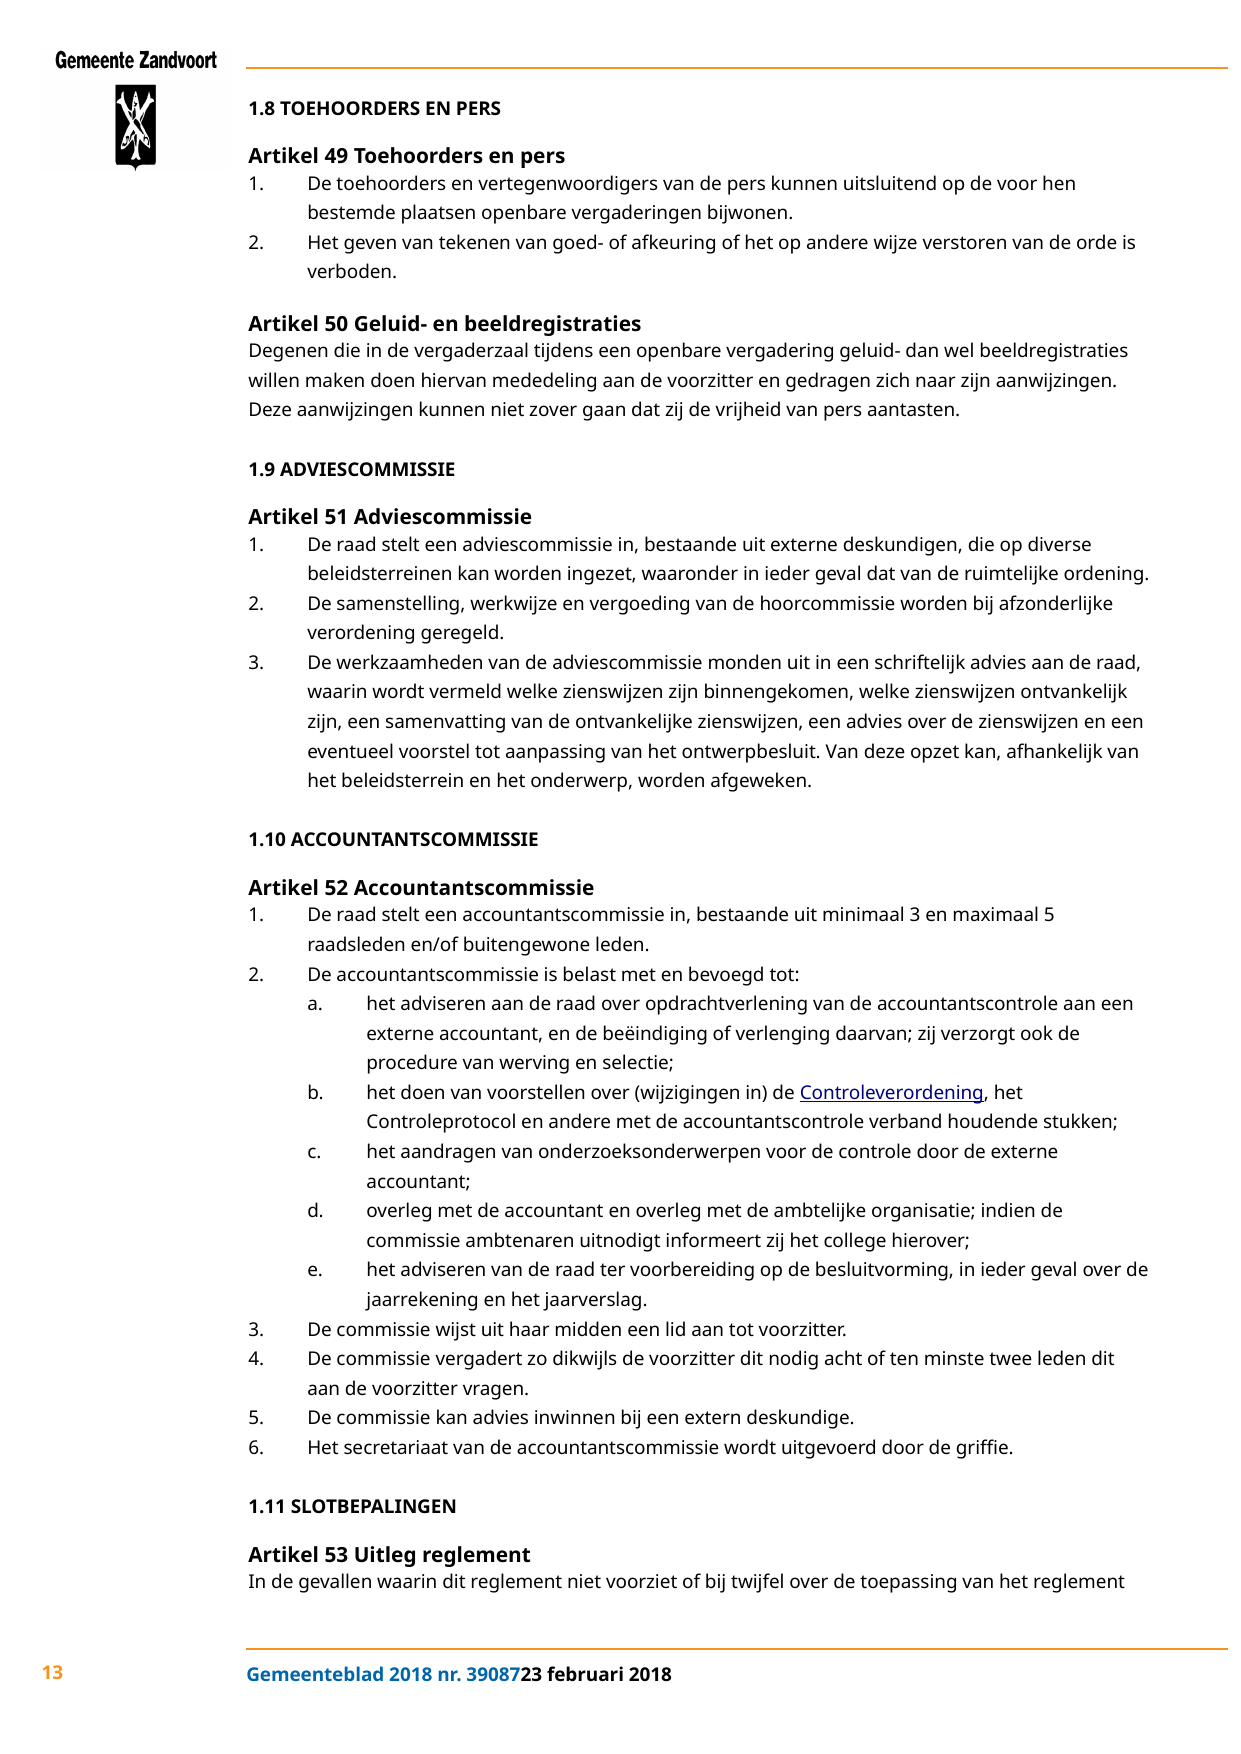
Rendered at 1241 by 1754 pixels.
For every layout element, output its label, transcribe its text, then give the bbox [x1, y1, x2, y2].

list het doen van voorstellen over (wijzigingen in) de Controleverordening, het Controleprotocol en andere met de accountantscontrole verband houdende stukken; [307, 1079, 1152, 1134]
picture [41, 47, 231, 172]
list De commissie kan advies inwinnen bij een extern deskundige. [248, 1404, 1152, 1430]
text 1.11 SLOTBEPALINGEN [248, 1493, 1152, 1519]
list Het geven van tekenen van goed- of afkeuring of het op andere wijze verstoren van de orde is verboden. [248, 229, 1152, 284]
list De raad stelt een adviescommissie in, bestaande uit externe deskundigen, die op diverse beleidsterreinen kan worden ingezet, waaronder in ieder geval dat van de ruimtelijke ordening. [248, 531, 1152, 586]
text Artikel 50 Geluid- en beeldregistraties [248, 309, 1152, 337]
list het aandragen van onderzoeksonderwerpen voor de controle door de externe accountant; [307, 1138, 1152, 1193]
text Artikel 51 Adviescommissie [248, 502, 1152, 531]
text 1.10 ACCOUNTANTSCOMMISSIE [248, 827, 1152, 852]
text In de gevallen waarin dit reglement niet voorziet of bij twijfel over de toepassing van het reglement [248, 1568, 1152, 1594]
list De samenstelling, werkwijze en vergoeding van de hoorcommissie worden bij afzonderlijke verordening geregeld. [248, 590, 1152, 645]
list De toehoorders en vertegenwoordigers van de pers kunnen uitsluitend op de voor hen bestemde plaatsen openbare vergaderingen bijwonen. [248, 170, 1152, 225]
list De werkzaamheden van de adviescommissie monden uit in een schriftelijk advies aan de raad, waarin wordt vermeld welke zienswijzen zijn binnengekomen, welke zienswijzen ontvankelijk zijn, een samenvatting van de ontvankelijke zienswijzen, een advies over de zienswijzen en een eventueel voorstel tot aanpassing van het ontwerpbesluit. Van deze opzet kan, afhankelijk van het beleidsterrein en het onderwerp, worden afgeweken. [248, 649, 1152, 793]
list het adviseren van de raad ter voorbereiding op de besluitvorming, in ieder geval over de jaarrekening en het jaarverslag. [307, 1257, 1152, 1312]
list overleg met de accountant en overleg met de ambtelijke organisatie; indien de commissie ambtenaren uitnodigt informeert zij het college hierover; [307, 1197, 1152, 1253]
text Artikel 53 Uitleg reglement [248, 1540, 1152, 1568]
list De raad stelt een accountantscommissie in, bestaande uit minimaal 3 en maximaal 5 raadsleden en/of buitengewone leden. [248, 902, 1152, 957]
list De commissie vergadert zo dikwijls de voorzitter dit nodig acht of ten minste twee leden dit aan de voorzitter vragen. [248, 1345, 1152, 1401]
text Degenen die in de vergaderzaal tijdens een openbare vergadering geluid- dan wel beeldregistraties willen maken doen hiervan mededeling aan de voorzitter en gedragen zich naar zijn aanwijzingen. Deze aanwijzingen kunnen niet zover gaan dat zij de vrijheid van pers aantasten. [248, 337, 1152, 422]
text Artikel 49 Toehoorders en pers [248, 141, 1152, 170]
list Het secretariaat van de accountantscommissie wordt uitgevoerd door de griffie. [248, 1434, 1152, 1460]
list De accountantscommissie is belast met en bevoegd tot: [248, 961, 1152, 986]
list De commissie wijst uit haar midden een lid aan tot voorzitter. [248, 1316, 1152, 1341]
list het adviseren aan de raad over opdrachtverlening van de accountantscontrole aan een externe accountant, en de beëindiging of verlenging daarvan; zij verzorgt ook de procedure van werving en selectie; [307, 990, 1152, 1075]
text Artikel 52 Accountantscommissie [248, 873, 1152, 902]
text 1.9 ADVIESCOMMISSIE [248, 456, 1152, 481]
text 1.8 TOEHOORDERS EN PERS [248, 95, 1152, 121]
